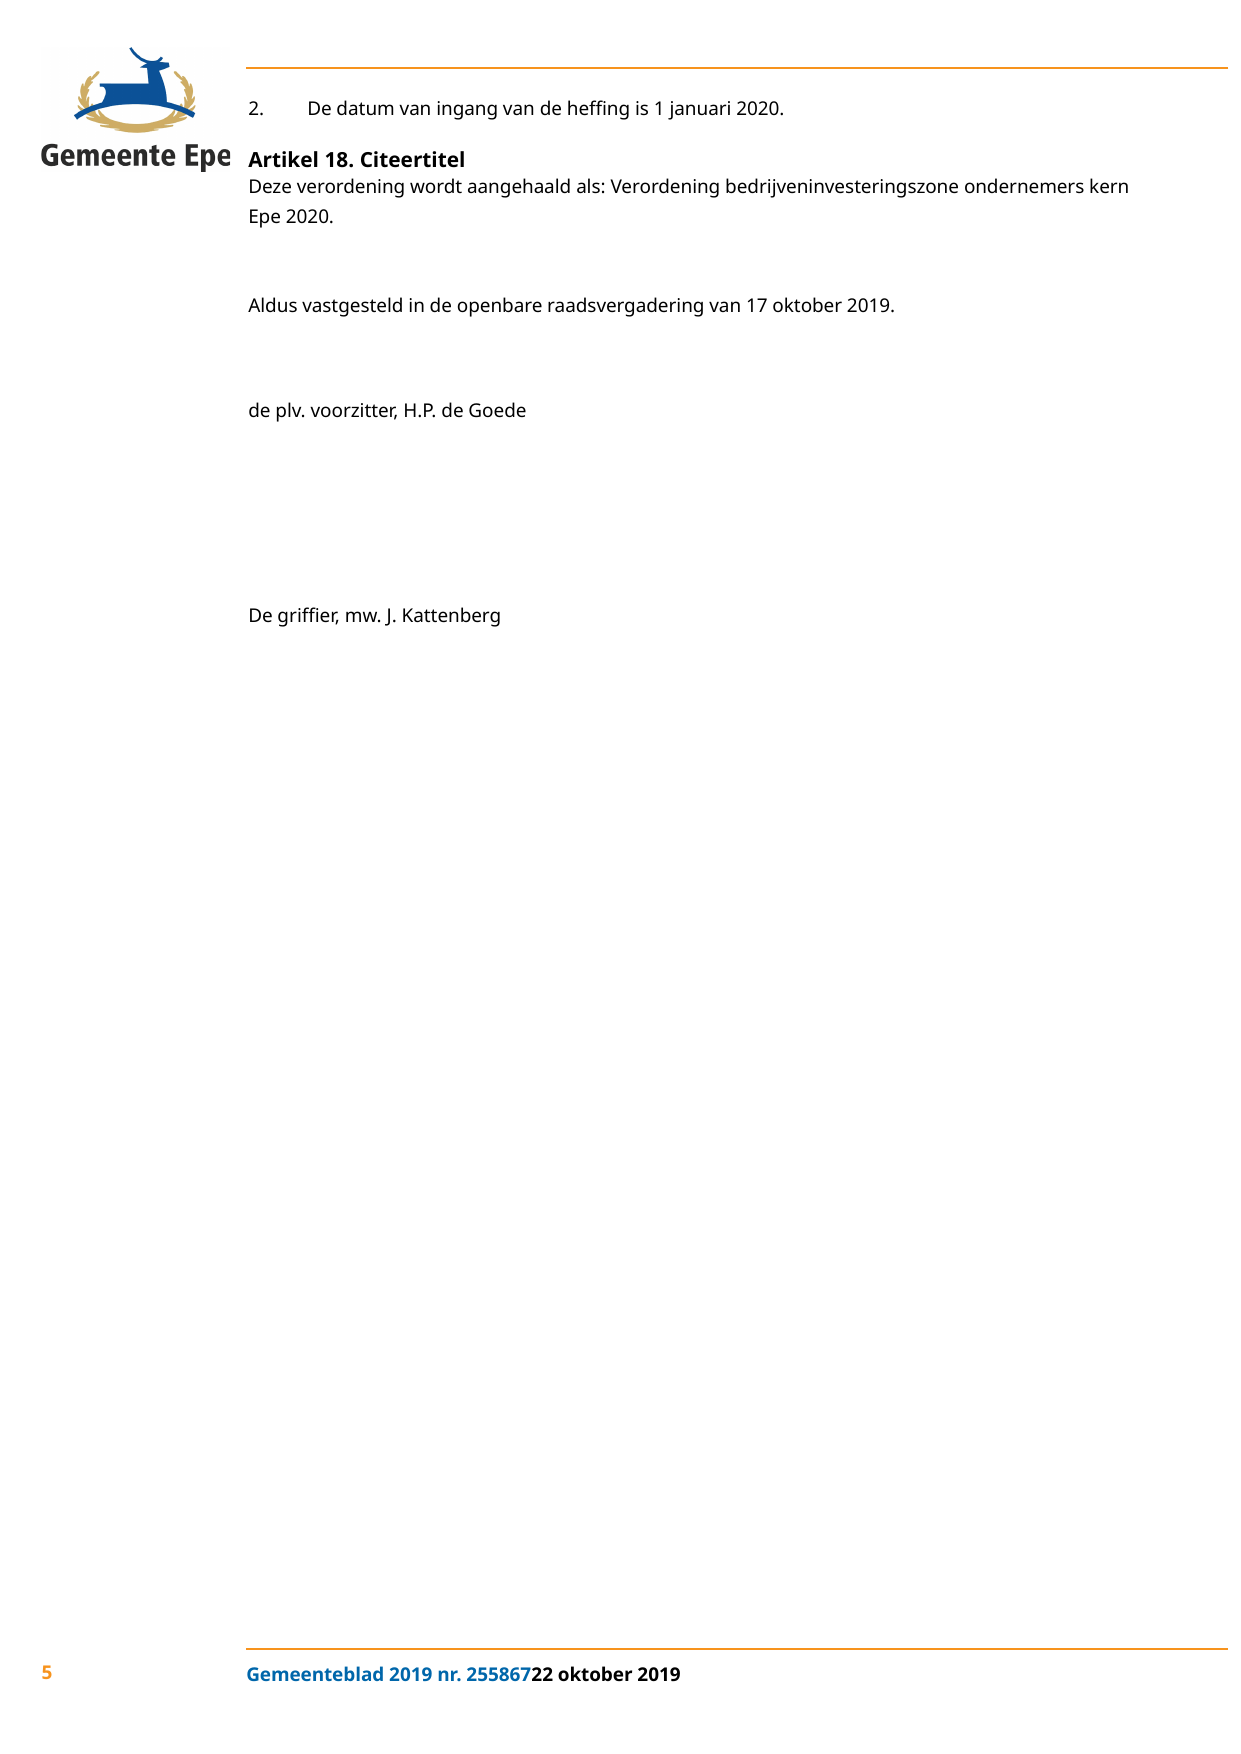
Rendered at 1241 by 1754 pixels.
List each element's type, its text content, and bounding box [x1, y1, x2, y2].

text de plv. voorzitter, H.P. de Goede [248, 397, 1152, 422]
text Artikel 18. Citeertitel [248, 145, 1152, 174]
picture [41, 47, 231, 172]
text De griffier, mw. J. Kattenberg [248, 603, 1152, 628]
list De datum van ingang van de heffing is 1 januari 2020. [248, 95, 1152, 121]
text Aldus vastgesteld in de openbare raadsvergadering van 17 oktober 2019. [248, 292, 1152, 318]
text Deze verordening wordt aangehaald als: Verordening bedrijveninvesteringszone ondernemers kern Epe 2020. [248, 174, 1152, 229]
